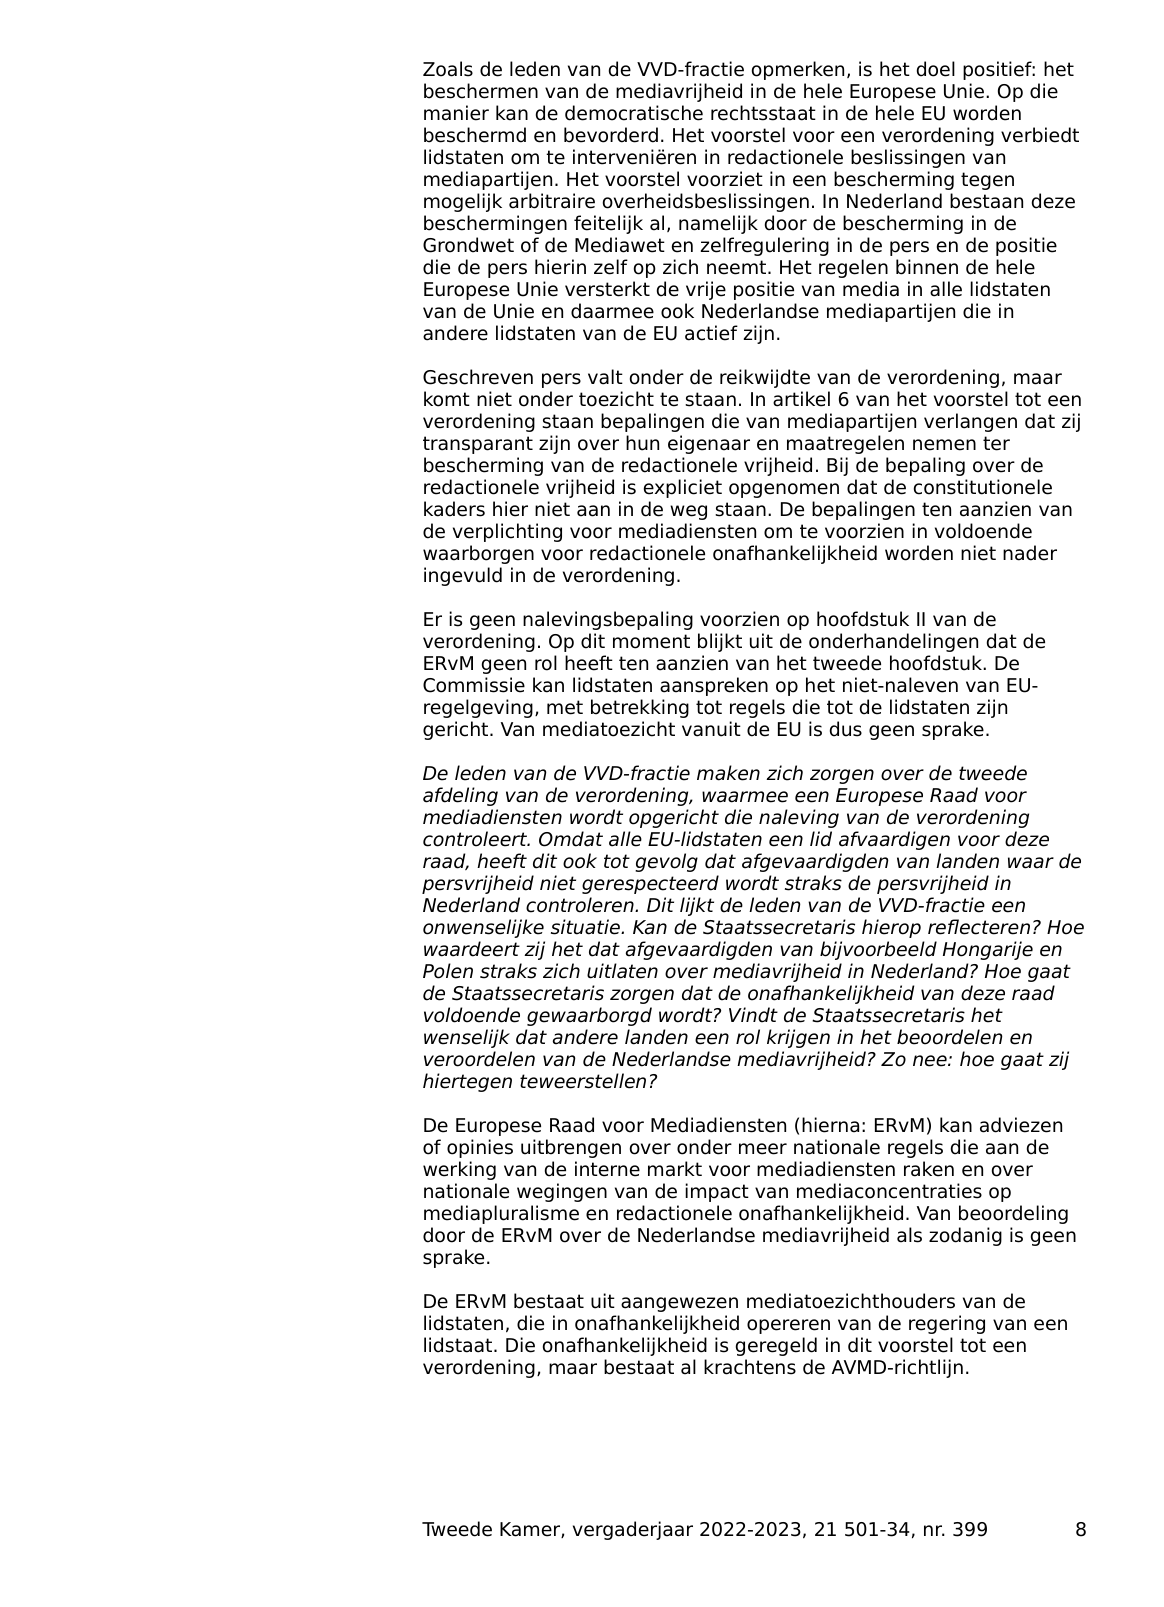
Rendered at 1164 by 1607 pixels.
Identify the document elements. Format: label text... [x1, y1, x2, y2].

text De ERvM bestaat uit aangewezen mediatoezichthouders van de lidstaten, die in onafhankelijkheid opereren van de regering van een lidstaat. Die onafhankelijkheid is geregeld in dit voorstel tot een verordening, maar bestaat al krachtens de AVMD-richtlijn. [422, 1291, 1087, 1379]
text De Europese Raad voor Mediadiensten (hierna: ERvM) kan adviezen of opinies uitbrengen over onder meer nationale regels die aan de werking van de interne markt voor mediadiensten raken en over nationale wegingen van de impact van mediaconcentraties op mediapluralisme en redactionele onafhankelijkheid. Van beoordeling door de ERvM over de Nederlandse mediavrijheid als zodanig is geen sprake. [422, 1115, 1087, 1269]
text Geschreven pers valt onder de reikwijdte van de verordening, maar komt niet onder toezicht te staan. In artikel 6 van het voorstel tot een verordening staan bepalingen die van mediapartijen verlangen dat zij transparant zijn over hun eigenaar en maatregelen nemen ter bescherming van de redactionele vrijheid. Bij de bepaling over de redactionele vrijheid is expliciet opgenomen dat de constitutionele kaders hier niet aan in de weg staan. De bepalingen ten aanzien van de verplichting voor mediadiensten om te voorzien in voldoende waarborgen voor redactionele onafhankelijkheid worden niet nader ingevuld in de verordening. [422, 367, 1087, 587]
text De leden van de VVD-fractie maken zich zorgen over de tweede afdeling van de verordening, waarmee een Europese Raad voor mediadiensten wordt opgericht die naleving van de verordening controleert. Omdat alle EU-lidstaten een lid afvaardigen voor deze raad, heeft dit ook tot gevolg dat afgevaardigden van landen waar de persvrijheid niet gerespecteerd wordt straks de persvrijheid in Nederland controleren. Dit lijkt de leden van de VVD-fractie een onwenselijke situatie. Kan de Staatssecretaris hierop reflecteren? Hoe waardeert zij het dat afgevaardigden van bijvoorbeeld Hongarije en Polen straks zich uitlaten over mediavrijheid in Nederland? Hoe gaat de Staatssecretaris zorgen dat de onafhankelijkheid van deze raad voldoende gewaarborgd wordt? Vindt de Staatssecretaris het wenselijk dat andere landen een rol krijgen in het beoordelen en veroordelen van de Nederlandse mediavrijheid? Zo nee: hoe gaat zij hiertegen teweerstellen? [422, 763, 1087, 1093]
text Zoals de leden van de VVD-fractie opmerken, is het doel positief: het beschermen van de mediavrijheid in de hele Europese Unie. Op die manier kan de democratische rechtsstaat in de hele EU worden beschermd en bevorderd. Het voorstel voor een verordening verbiedt lidstaten om te interveniëren in redactionele beslissingen van mediapartijen. Het voorstel voorziet in een bescherming tegen mogelijk arbitraire overheidsbeslissingen. In Nederland bestaan deze beschermingen feitelijk al, namelijk door de bescherming in de Grondwet of de Mediawet en zelfregulering in de pers en de positie die de pers hierin zelf op zich neemt. Het regelen binnen de hele Europese Unie versterkt de vrije positie van media in alle lidstaten van de Unie en daarmee ook Nederlandse mediapartijen die in andere lidstaten van de EU actief zijn. [422, 59, 1087, 345]
text Er is geen nalevingsbepaling voorzien op hoofdstuk II van de verordening. Op dit moment blijkt uit de onderhandelingen dat de ERvM geen rol heeft ten aanzien van het tweede hoofdstuk. De Commissie kan lidstaten aanspreken op het niet-naleven van EU-regelgeving, met betrekking tot regels die tot de lidstaten zijn gericht. Van mediatoezicht vanuit de EU is dus geen sprake. [422, 609, 1087, 741]
